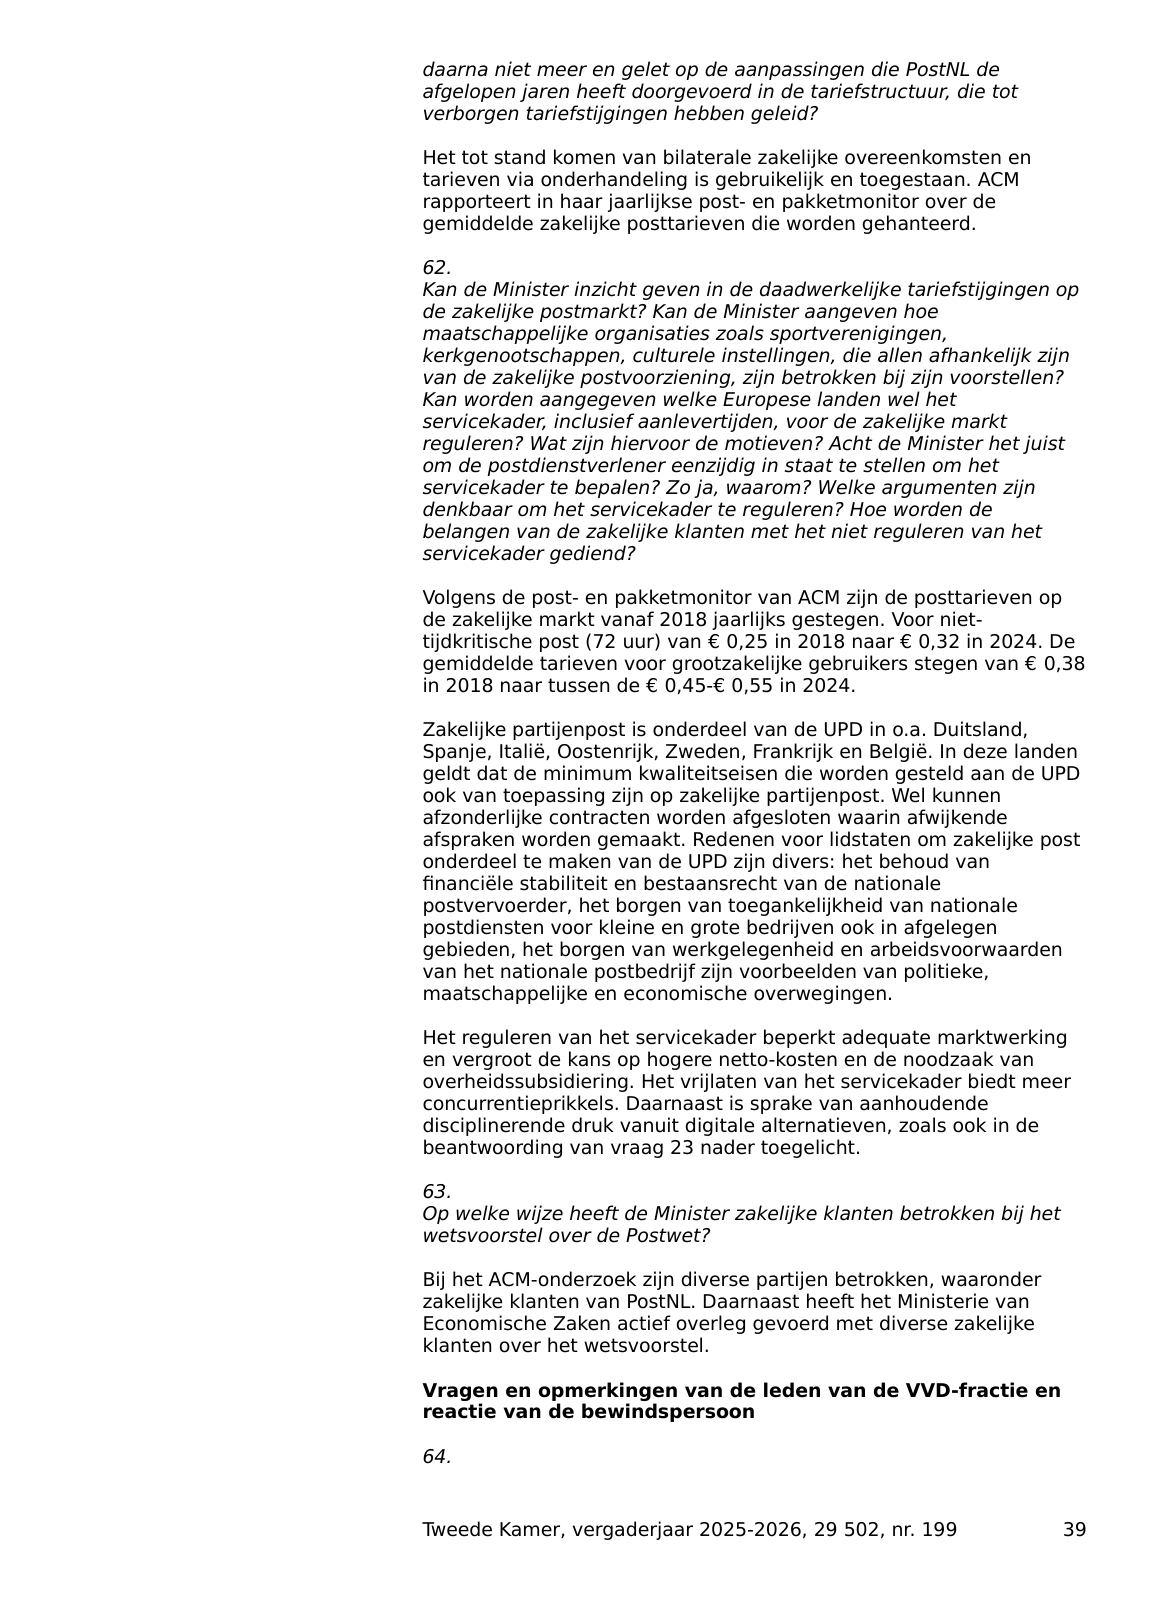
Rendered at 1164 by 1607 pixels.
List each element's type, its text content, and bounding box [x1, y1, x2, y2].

text Volgens de post- en pakketmonitor van ACM zijn de posttarieven op de zakelijke markt vanaf 2018 jaarlijks gestegen. Voor niet-tijdkritische post (72 uur) van € 0,25 in 2018 naar € 0,32 in 2024. De gemiddelde tarieven voor grootzakelijke gebruikers stegen van € 0,38 in 2018 naar tussen de € 0,45-€ 0,55 in 2024. [422, 587, 1087, 697]
text daarna niet meer en gelet op de aanpassingen die PostNL de afgelopen jaren heeft doorgevoerd in de tariefstructuur, die tot verborgen tariefstijgingen hebben geleid? [422, 59, 1087, 125]
text 64. [422, 1446, 1087, 1468]
text Het tot stand komen van bilaterale zakelijke overeenkomsten en tarieven via onderhandeling is gebruikelijk en toegestaan. ACM rapporteert in haar jaarlijkse post- en pakketmonitor over de gemiddelde zakelijke posttarieven die worden gehanteerd. [422, 147, 1087, 235]
text Op welke wijze heeft de Minister zakelijke klanten betrokken bij het wetsvoorstel over de Postwet? [422, 1203, 1087, 1247]
text 63. [422, 1181, 1087, 1203]
text Zakelijke partijenpost is onderdeel van de UPD in o.a. Duitsland, Spanje, Italië, Oostenrijk, Zweden, Frankrijk en België. In deze landen geldt dat de minimum kwaliteitseisen die worden gesteld aan de UPD ook van toepassing zijn op zakelijke partijenpost. Wel kunnen afzonderlijke contracten worden afgesloten waarin afwijkende afspraken worden gemaakt. Redenen voor lidstaten om zakelijke post onderdeel te maken van de UPD zijn divers: het behoud van financiële stabiliteit en bestaansrecht van de nationale postvervoerder, het borgen van toegankelijkheid van nationale postdiensten voor kleine en grote bedrijven ook in afgelegen gebieden, het borgen van werkgelegenheid en arbeidsvoorwaarden van het nationale postbedrijf zijn voorbeelden van politieke, maatschappelijke en economische overwegingen. [422, 719, 1087, 1005]
text Het reguleren van het servicekader beperkt adequate marktwerking en vergroot de kans op hogere netto-kosten en de noodzaak van overheidssubsidiering. Het vrijlaten van het servicekader biedt meer concurrentieprikkels. Daarnaast is sprake van aanhoudende disciplinerende druk vanuit digitale alternatieven, zoals ook in de beantwoording van vraag 23 nader toegelicht. [422, 1027, 1087, 1159]
text Bij het ACM-onderzoek zijn diverse partijen betrokken, waaronder zakelijke klanten van PostNL. Daarnaast heeft het Ministerie van Economische Zaken actief overleg gevoerd met diverse zakelijke klanten over het wetsvoorstel. [422, 1269, 1087, 1357]
subtitle Vragen en opmerkingen van de leden van de VVD-fractie en reactie van de bewindspersoon [422, 1379, 1087, 1423]
text Kan de Minister inzicht geven in de daadwerkelijke tariefstijgingen op de zakelijke postmarkt? Kan de Minister aangeven hoe maatschappelijke organisaties zoals sportverenigingen, kerkgenootschappen, culturele instellingen, die allen afhankelijk zijn van de zakelijke postvoorziening, zijn betrokken bij zijn voorstellen? Kan worden aangegeven welke Europese landen wel het servicekader, inclusief aanlevertijden, voor de zakelijke markt reguleren? Wat zijn hiervoor de motieven? Acht de Minister het juist om de postdienstverlener eenzijdig in staat te stellen om het servicekader te bepalen? Zo ja, waarom? Welke argumenten zijn denkbaar om het servicekader te reguleren? Hoe worden de belangen van de zakelijke klanten met het niet reguleren van het servicekader gediend? [422, 279, 1087, 565]
text 62. [422, 257, 1087, 279]
